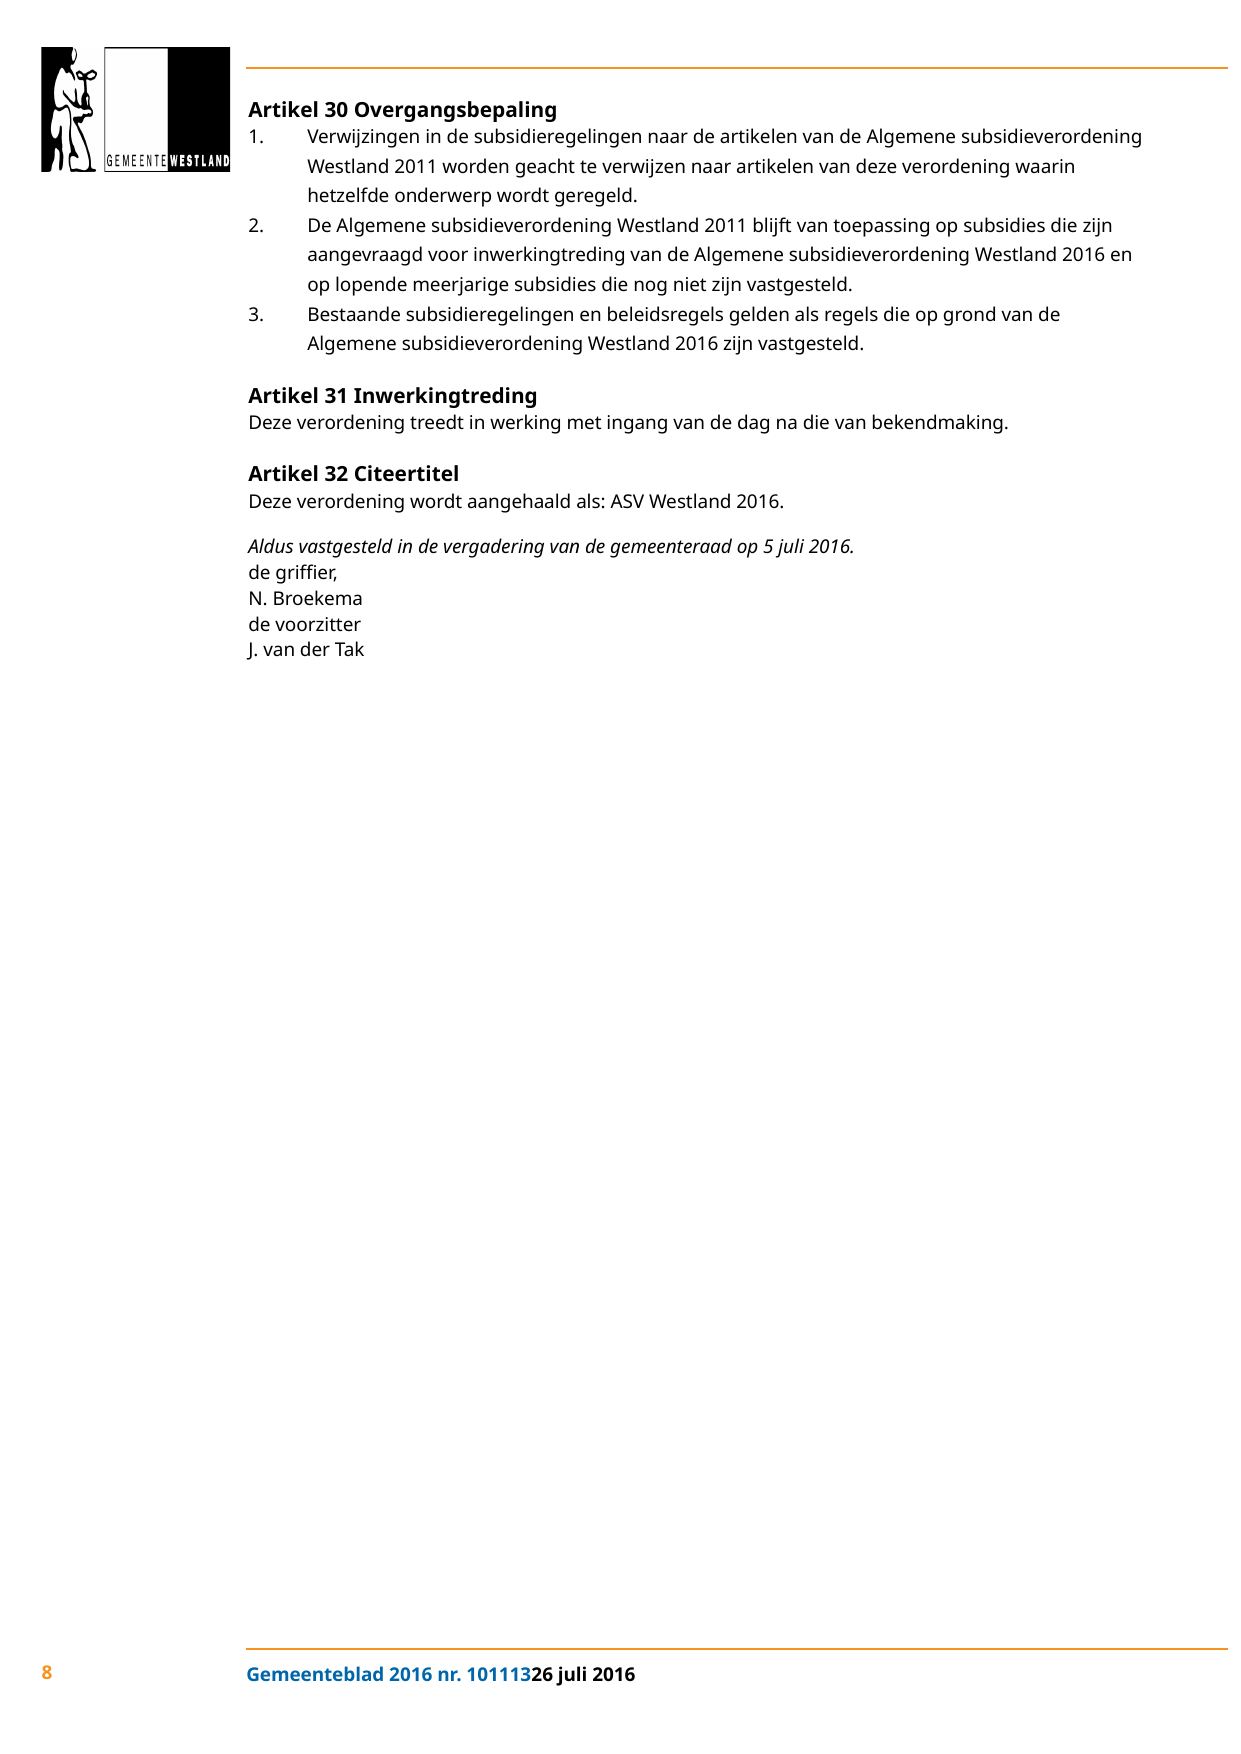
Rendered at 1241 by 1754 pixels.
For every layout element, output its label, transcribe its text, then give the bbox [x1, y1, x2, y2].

text Deze verordening treedt in werking met ingang van de dag na die van bekendmaking. [248, 409, 1152, 435]
text de voorzitter [248, 611, 1152, 637]
text N. Broekema [248, 585, 1152, 611]
list De Algemene subsidieverordening Westland 2011 blijft van toepassing op subsidies die zijn aangevraagd voor inwerkingtreding van de Algemene subsidieverordening Westland 2016 en op lopende meerjarige subsidies die nog niet zijn vastgesteld. [248, 212, 1152, 297]
text Artikel 32 Citeertitel [248, 459, 1152, 488]
picture [41, 47, 231, 172]
text Artikel 31 Inwerkingtreding [248, 381, 1152, 409]
text de griffier, [248, 559, 1152, 585]
text Aldus vastgesteld in de vergadering van de gemeenteraad op 5 juli 2016. [248, 534, 1152, 559]
list Bestaande subsidieregelingen en beleidsregels gelden als regels die op grond van de Algemene subsidieverordening Westland 2016 zijn vastgesteld. [248, 301, 1152, 356]
text Deze verordening wordt aangehaald als: ASV Westland 2016. [248, 488, 1152, 514]
list Verwijzingen in de subsidieregelingen naar de artikelen van de Algemene subsidieverordening Westland 2011 worden geacht te verwijzen naar artikelen van deze verordening waarin hetzelfde onderwerp wordt geregeld. [248, 123, 1152, 208]
text J. van der Tak [248, 637, 1152, 662]
text Artikel 30 Overgangsbepaling [248, 95, 1152, 123]
